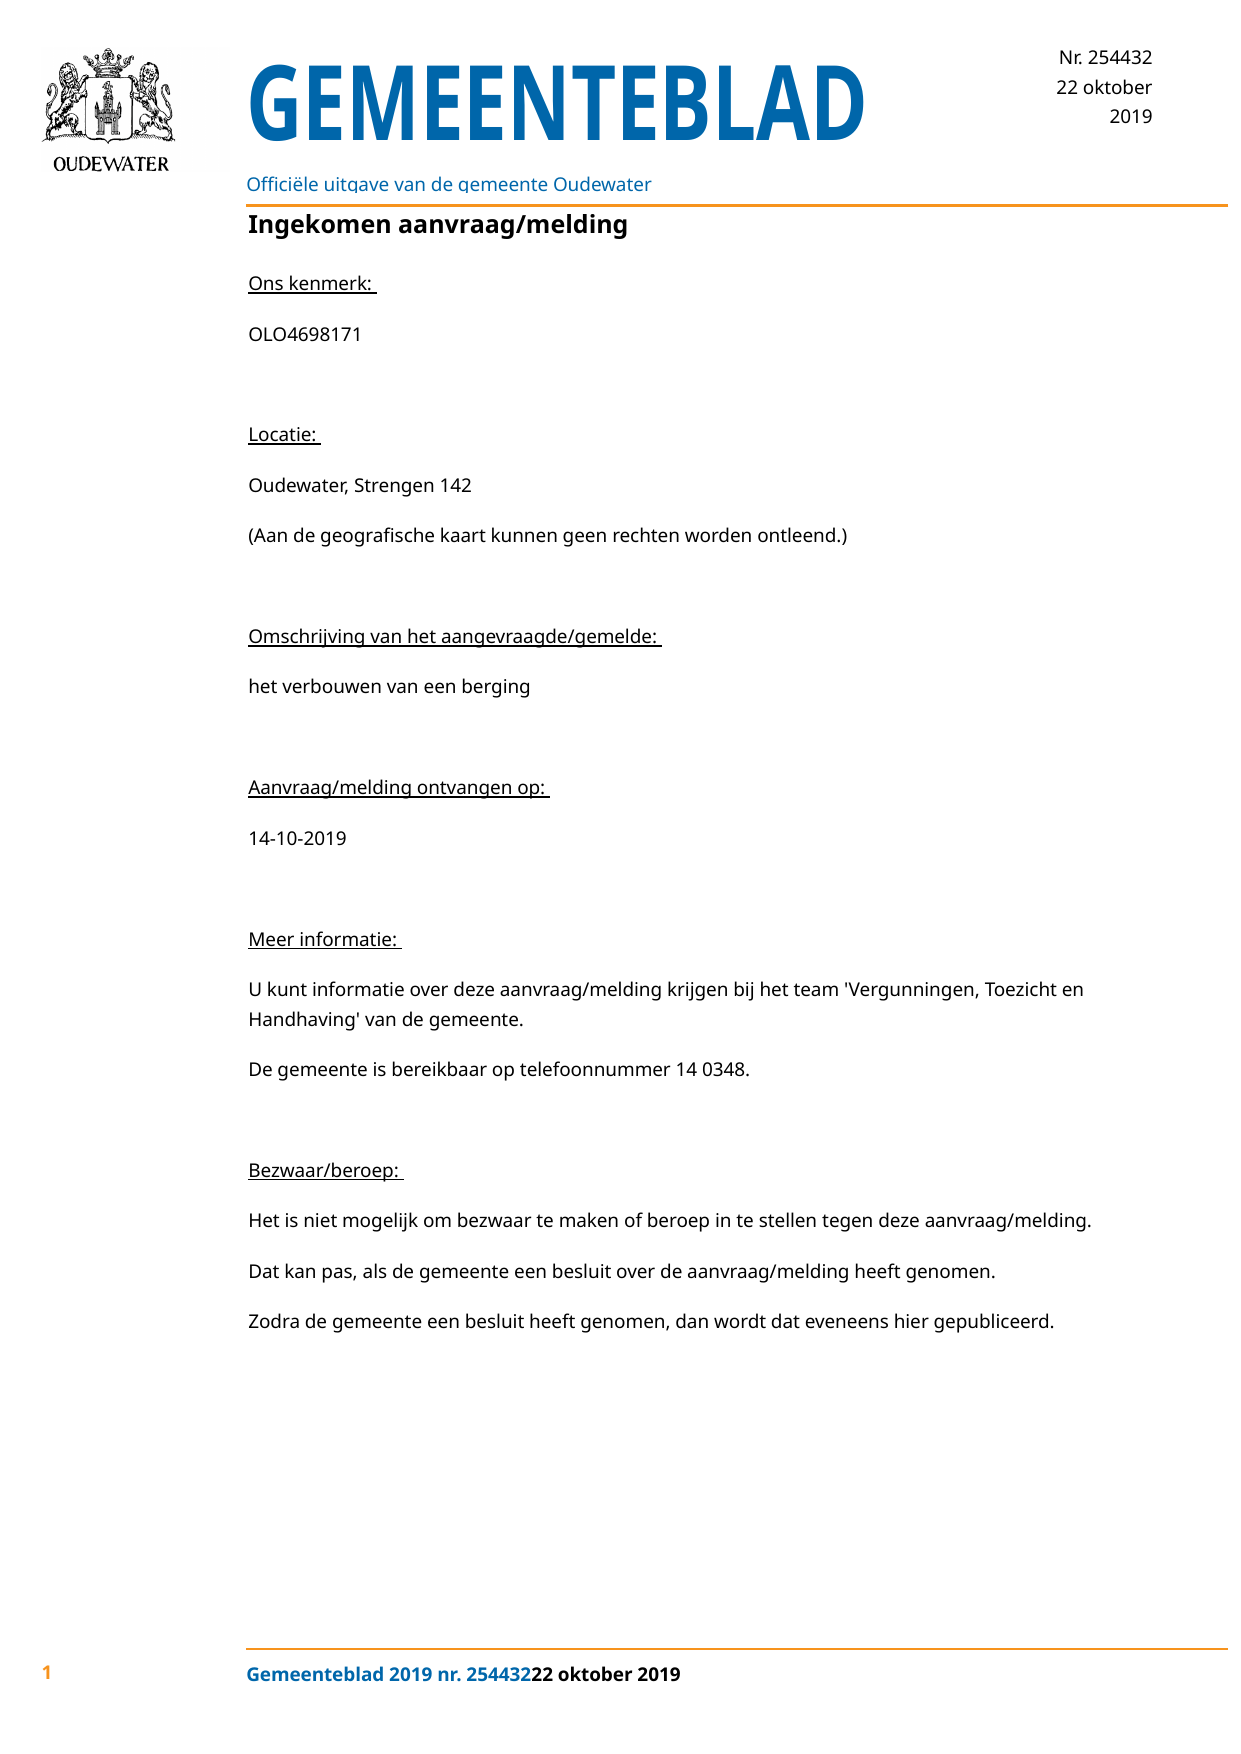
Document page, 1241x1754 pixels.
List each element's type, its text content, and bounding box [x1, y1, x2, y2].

picture [41, 47, 231, 172]
text De gemeente is bereikbaar op telefoonnummer 14 0348. [248, 1056, 1152, 1082]
text Aanvraag/melding ontvangen op: [248, 774, 1152, 800]
text OLO4698171 [248, 321, 1152, 346]
text Zodra de gemeente een besluit heeft genomen, dan wordt dat eveneens hier gepubliceerd. [248, 1308, 1152, 1334]
text 14-10-2019 [248, 825, 1152, 851]
text Het is niet mogelijk om bezwaar te maken of beroep in te stellen tegen deze aanvraag/melding. [248, 1207, 1152, 1233]
text Ingekomen aanvraag/melding [248, 207, 1152, 241]
text Oudewater, Strengen 142 [248, 472, 1152, 498]
text Omschrijving van het aangevraagde/gemelde: [248, 623, 1152, 649]
text Bezwaar/beroep: [248, 1157, 1152, 1183]
text Locatie: [248, 422, 1152, 447]
text Meer informatie: [248, 926, 1152, 951]
text (Aan de geografische kaart kunnen geen rechten worden ontleend.) [248, 522, 1152, 548]
text U kunt informatie over deze aanvraag/melding krijgen bij het team 'Vergunningen, Toezicht en Handhaving' van de gemeente. [248, 976, 1152, 1031]
text Dat kan pas, als de gemeente een besluit over de aanvraag/melding heeft genomen. [248, 1258, 1152, 1283]
text het verbouwen van een berging [248, 674, 1152, 699]
text Ons kenmerk: [248, 270, 1152, 296]
